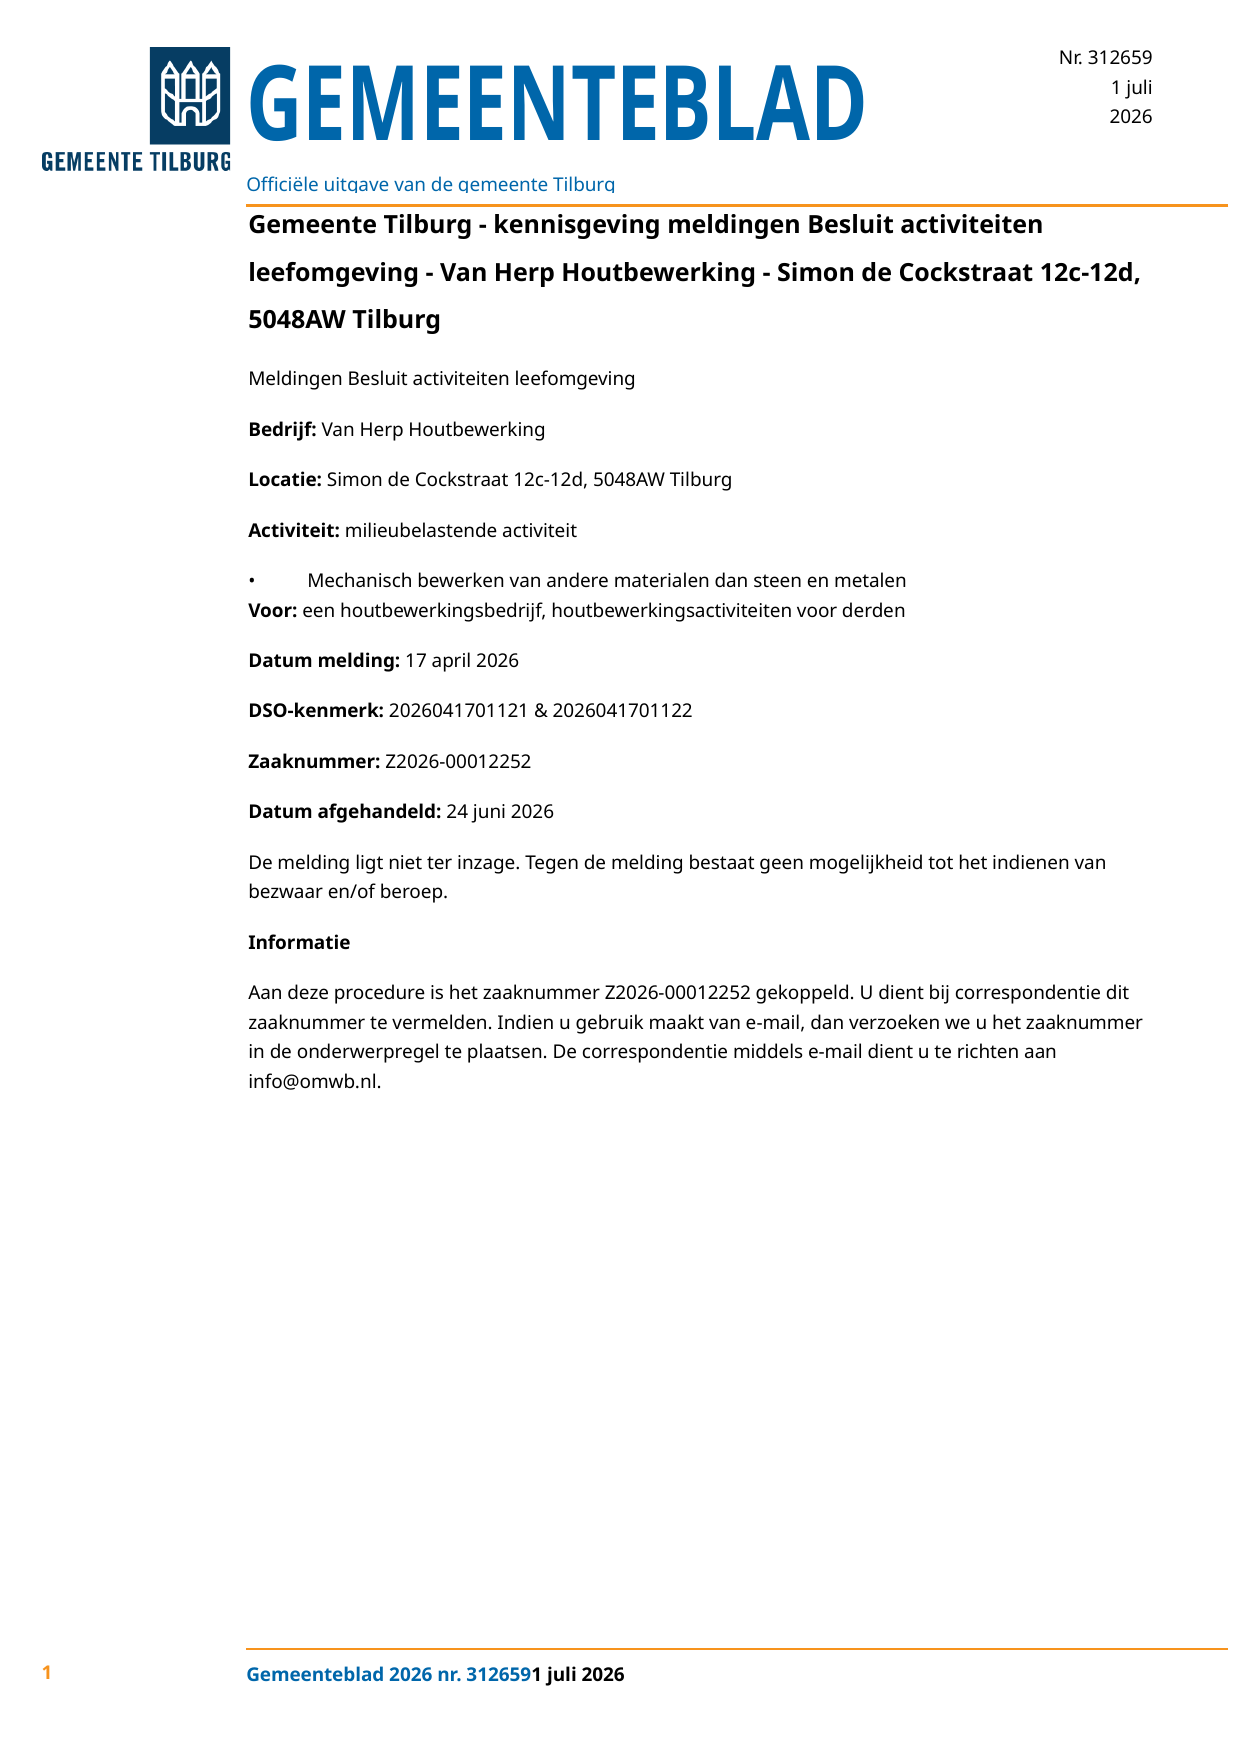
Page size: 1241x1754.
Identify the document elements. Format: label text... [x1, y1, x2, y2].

text Informatie [248, 929, 1152, 954]
text Activiteit: milieubelastende activiteit [248, 517, 1152, 542]
picture [41, 47, 231, 172]
text Aan deze procedure is het zaaknummer Z2026-00012252 gekoppeld. U dient bij correspondentie dit zaaknummer te vermelden. Indien u gebruik maakt van e-mail, dan verzoeken we u het zaaknummer in de onderwerpregel te plaatsen. De correspondentie middels e-mail dient u te richten aan info@omwb.nl. [248, 979, 1152, 1094]
text DSO-kenmerk: 2026041701121 & 2026041701122 [248, 698, 1152, 723]
text Datum melding: 17 april 2026 [248, 647, 1152, 673]
text De melding ligt niet ter inzage. Tegen de melding bestaat geen mogelijkheid tot het indienen van bezwaar en/of beroep. [248, 849, 1152, 904]
text Gemeente Tilburg - kennisgeving meldingen Besluit activiteiten leefomgeving - Van Herp Houtbewerking - Simon de Cockstraat 12c-12d, 5048AW Tilburg [248, 207, 1152, 336]
list Mechanisch bewerken van andere materialen dan steen en metalen [248, 567, 1152, 593]
text Zaaknummer: Z2026-00012252 [248, 748, 1152, 774]
text Voor: een houtbewerkingsbedrijf, houtbewerkingsactiviteiten voor derden [248, 597, 1152, 622]
text Datum afgehandeld: 24 juni 2026 [248, 798, 1152, 824]
text Meldingen Besluit activiteiten leefomgeving [248, 366, 1152, 391]
text Bedrijf: Van Herp Houtbewerking [248, 416, 1152, 442]
text Locatie: Simon de Cockstraat 12c-12d, 5048AW Tilburg [248, 466, 1152, 492]
